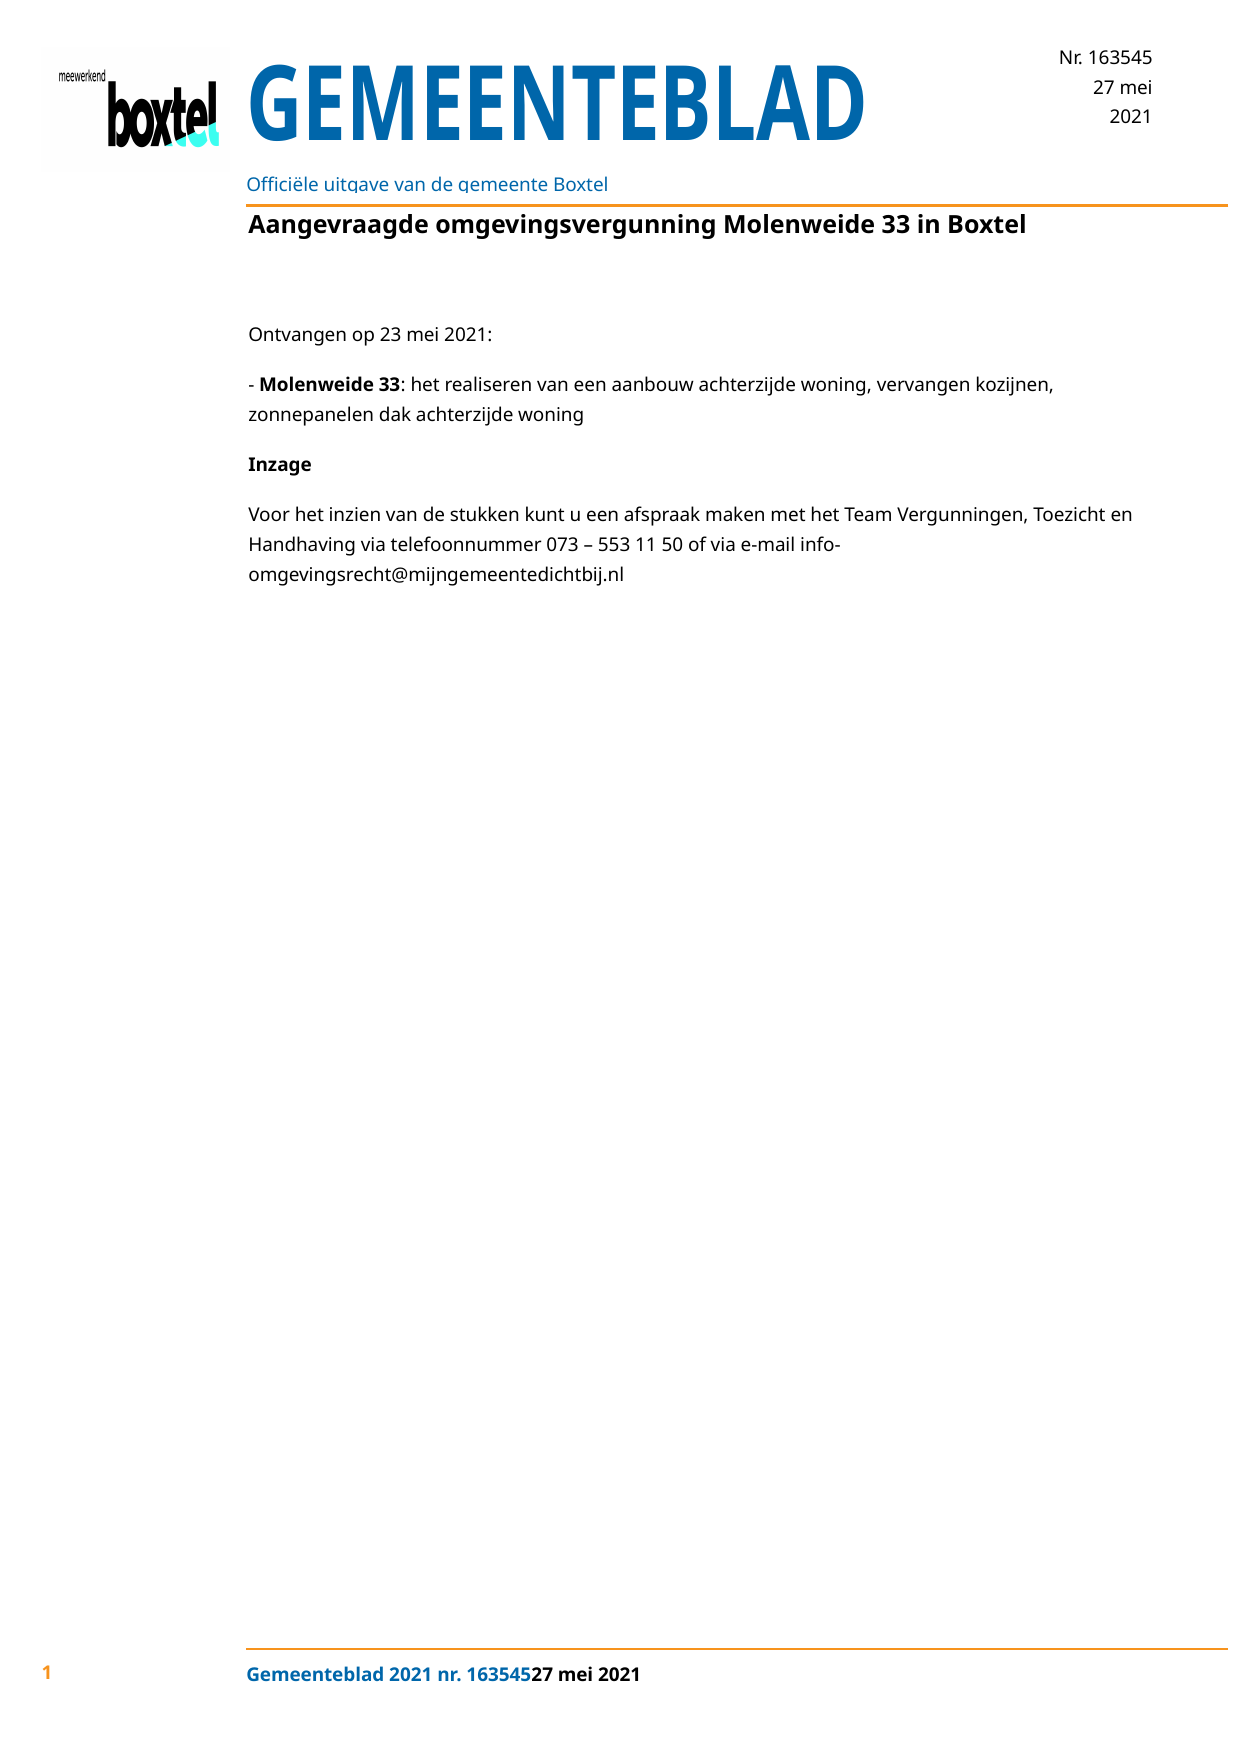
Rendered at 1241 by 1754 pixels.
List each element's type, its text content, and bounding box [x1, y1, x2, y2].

text - Molenweide 33: het realiseren van een aanbouw achterzijde woning, vervangen kozijnen, zonnepanelen dak achterzijde woning [248, 371, 1152, 426]
text Inzage [248, 451, 1152, 477]
text Ontvangen op 23 mei 2021: [248, 321, 1152, 346]
picture [41, 47, 231, 172]
text Aangevraagde omgevingsvergunning Molenweide 33 in Boxtel [248, 207, 1152, 241]
text Voor het inzien van de stukken kunt u een afspraak maken met het Team Vergunningen, Toezicht en Handhaving via telefoonnummer 073 – 553 11 50 of via e-mail info-omgevingsrecht@mijngemeentedichtbij.nl [248, 502, 1152, 586]
